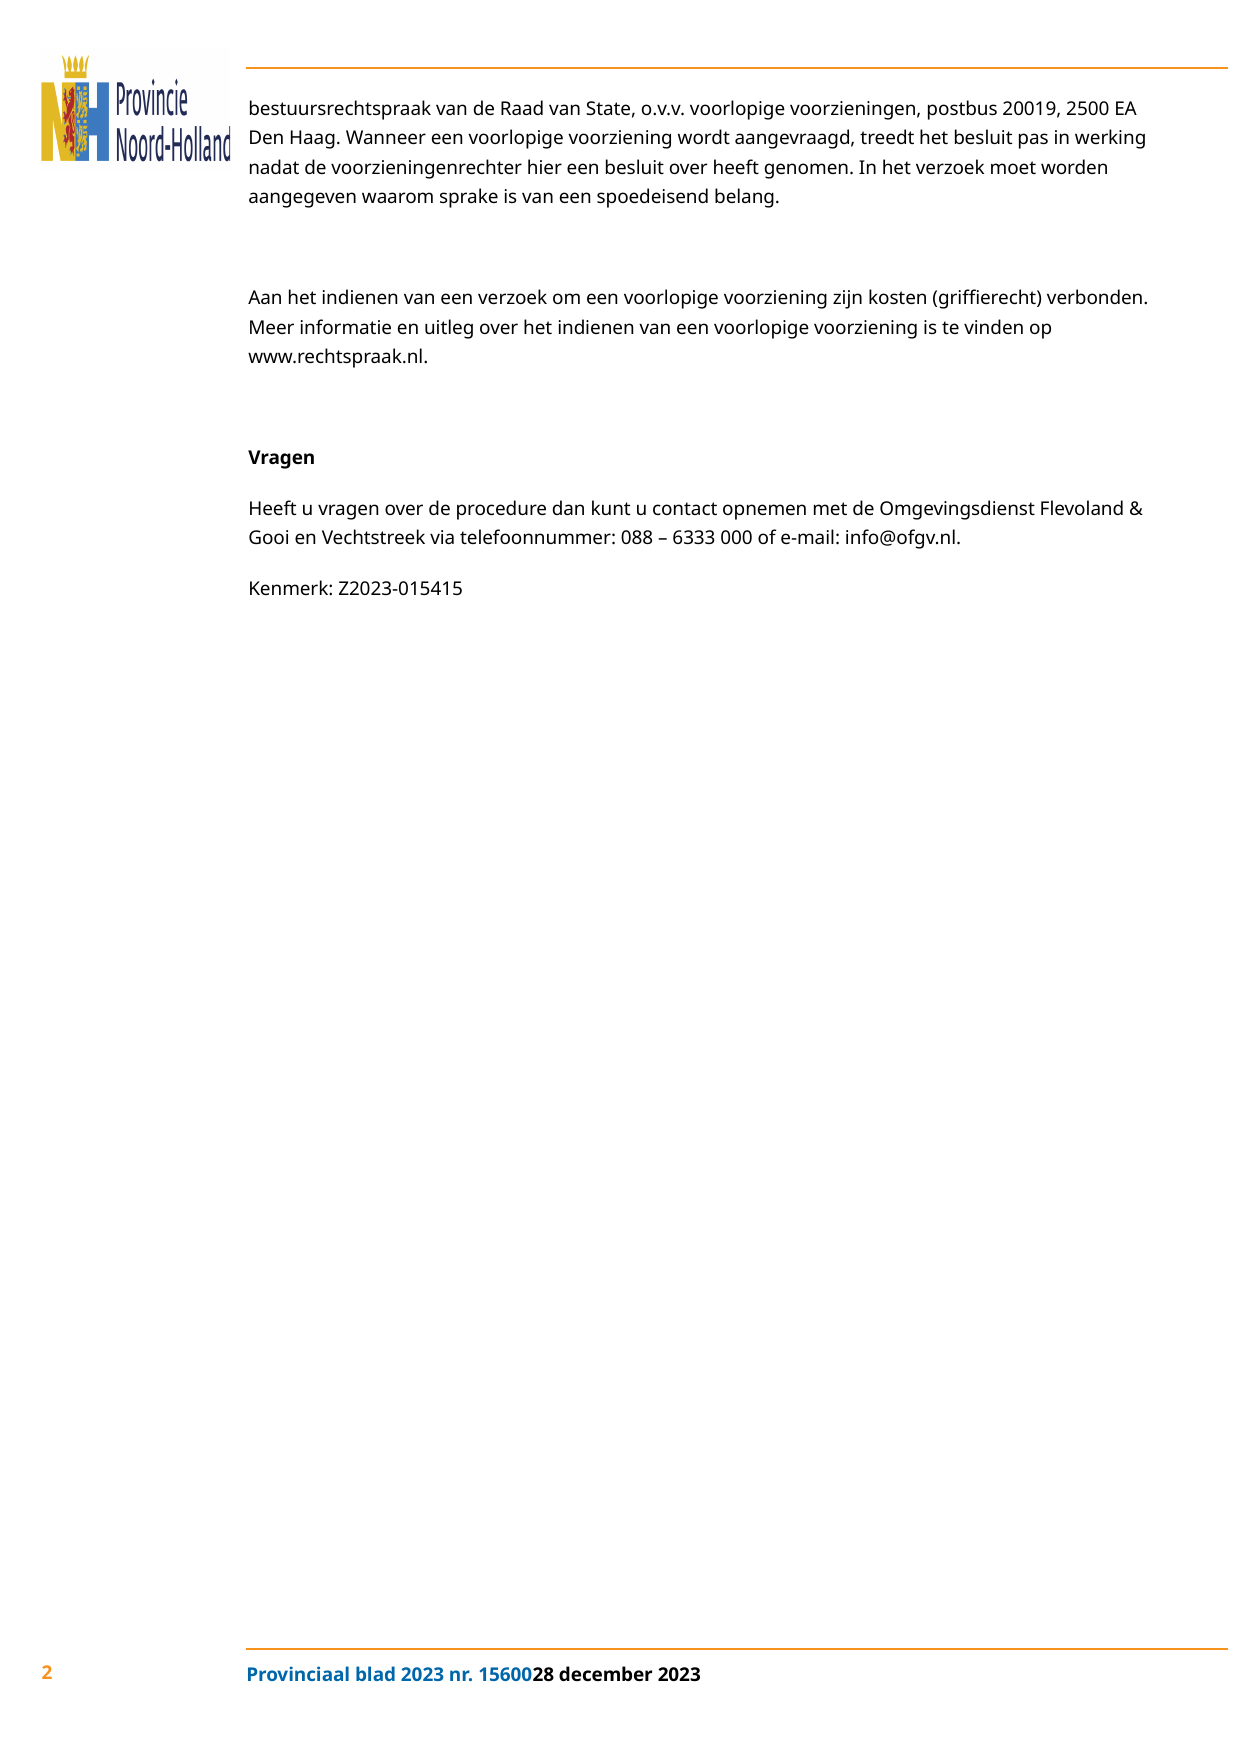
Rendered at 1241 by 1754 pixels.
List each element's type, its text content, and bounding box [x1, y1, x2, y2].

picture [41, 47, 231, 172]
text Vragen [248, 444, 1152, 470]
text Heeft u vragen over de procedure dan kunt u contact opnemen met de Omgevingsdienst Flevoland & Gooi en Vechtstreek via telefoonnummer: 088 – 6333 000 of e-mail: info@ofgv.nl. [248, 495, 1152, 550]
text bestuursrechtspraak van de Raad van State, o.v.v. voorlopige voorzieningen, postbus 20019, 2500 EA Den Haag. Wanneer een voorlopige voorziening wordt aangevraagd, treedt het besluit pas in werking nadat de voorzieningenrechter hier een besluit over heeft genomen. In het verzoek moet worden aangegeven waarom sprake is van een spoedeisend belang. [248, 95, 1152, 209]
text Kenmerk: Z2023-015415 [248, 575, 1152, 601]
text Aan het indienen van een verzoek om een voorlopige voorziening zijn kosten (griffierecht) verbonden. Meer informatie en uitleg over het indienen van een voorlopige voorziening is te vinden op www.rechtspraak.nl. [248, 284, 1152, 369]
